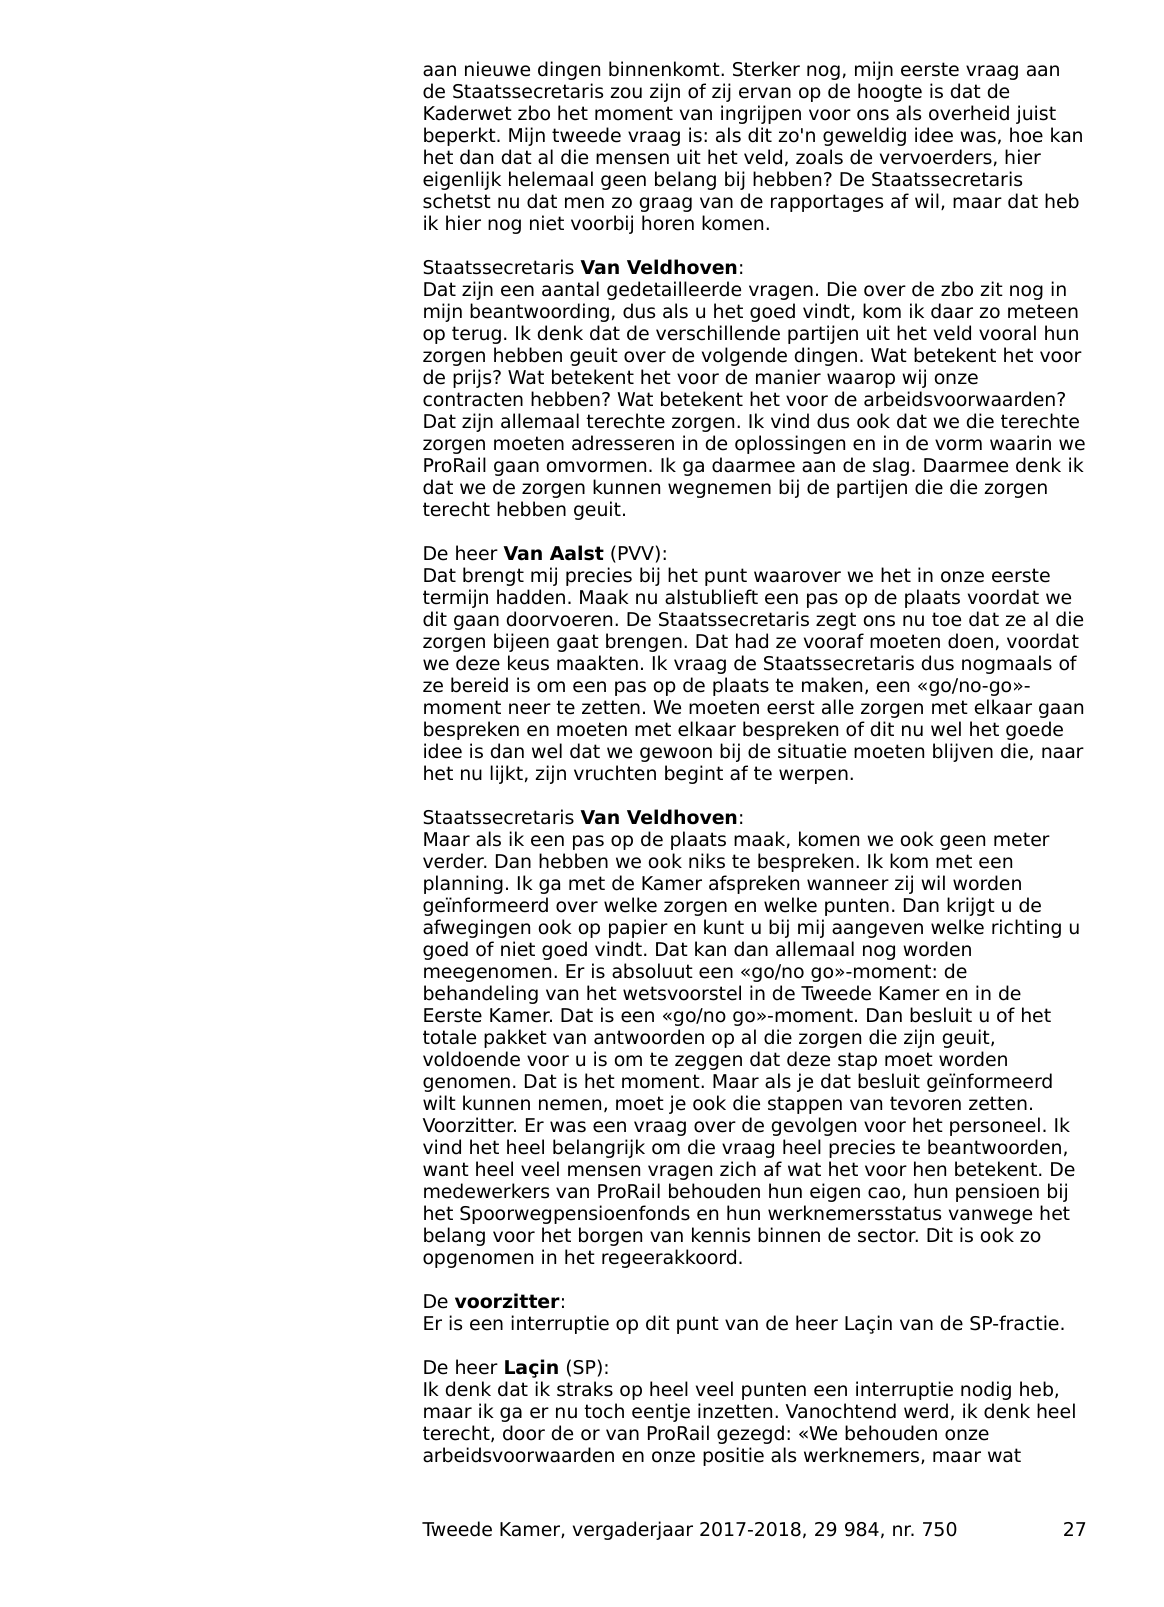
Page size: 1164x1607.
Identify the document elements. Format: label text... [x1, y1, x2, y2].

text Staatssecretaris Van Veldhoven: [422, 257, 1087, 279]
text Voorzitter. Er was een vraag over de gevolgen voor het personeel. Ik vind het heel belangrijk om die vraag heel precies te beantwoorden, want heel veel mensen vragen zich af wat het voor hen betekent. De medewerkers van ProRail behouden hun eigen cao, hun pensioen bij het Spoorwegpensioenfonds en hun werknemersstatus vanwege het belang voor het borgen van kennis binnen de sector. Dit is ook zo opgenomen in het regeerakkoord. [422, 1115, 1087, 1268]
text De heer Van Aalst (PVV): [422, 543, 1087, 565]
text Ik denk dat ik straks op heel veel punten een interruptie nodig heb, maar ik ga er nu toch eentje inzetten. Vanochtend werd, ik denk heel terecht, door de or van ProRail gezegd: «We behouden onze arbeidsvoorwaarden en onze positie als werknemers, maar wat [422, 1379, 1087, 1467]
text De heer Laçin (SP): [422, 1357, 1087, 1379]
text Er is een interruptie op dit punt van de heer Laçin van de SP-fractie. [422, 1313, 1087, 1335]
text De voorzitter: [422, 1291, 1087, 1313]
text Maar als ik een pas op de plaats maak, komen we ook geen meter verder. Dan hebben we ook niks te bespreken. Ik kom met een planning. Ik ga met de Kamer afspreken wanneer zij wil worden geïnformeerd over welke zorgen en welke punten. Dan krijgt u de afwegingen ook op papier en kunt u bij mij aangeven welke richting u goed of niet goed vindt. Dat kan dan allemaal nog worden meegenomen. Er is absoluut een «go/no go»-moment: de behandeling van het wetsvoorstel in de Tweede Kamer en in de Eerste Kamer. Dat is een «go/no go»-moment. Dan besluit u of het totale pakket van antwoorden op al die zorgen die zijn geuit, voldoende voor u is om te zeggen dat deze stap moet worden genomen. Dat is het moment. Maar als je dat besluit geïnformeerd wilt kunnen nemen, moet je ook die stappen van tevoren zetten. [422, 829, 1087, 1115]
text Dat brengt mij precies bij het punt waarover we het in onze eerste termijn hadden. Maak nu alstublieft een pas op de plaats voordat we dit gaan doorvoeren. De Staatssecretaris zegt ons nu toe dat ze al die zorgen bijeen gaat brengen. Dat had ze vooraf moeten doen, voordat we deze keus maakten. Ik vraag de Staatssecretaris dus nogmaals of ze bereid is om een pas op de plaats te maken, een «go/no-go»-moment neer te zetten. We moeten eerst alle zorgen met elkaar gaan bespreken en moeten met elkaar bespreken of dit nu wel het goede idee is dan wel dat we gewoon bij de situatie moeten blijven die, naar het nu lijkt, zijn vruchten begint af te werpen. [422, 565, 1087, 785]
text Staatssecretaris Van Veldhoven: [422, 807, 1087, 829]
text aan nieuwe dingen binnenkomt. Sterker nog, mijn eerste vraag aan de Staatssecretaris zou zijn of zij ervan op de hoogte is dat de Kaderwet zbo het moment van ingrijpen voor ons als overheid juist beperkt. Mijn tweede vraag is: als dit zo'n geweldig idee was, hoe kan het dan dat al die mensen uit het veld, zoals de vervoerders, hier eigenlijk helemaal geen belang bij hebben? De Staatssecretaris schetst nu dat men zo graag van de rapportages af wil, maar dat heb ik hier nog niet voorbij horen komen. [422, 59, 1087, 235]
text Dat zijn een aantal gedetailleerde vragen. Die over de zbo zit nog in mijn beantwoording, dus als u het goed vindt, kom ik daar zo meteen op terug. Ik denk dat de verschillende partijen uit het veld vooral hun zorgen hebben geuit over de volgende dingen. Wat betekent het voor de prijs? Wat betekent het voor de manier waarop wij onze contracten hebben? Wat betekent het voor de arbeidsvoorwaarden? Dat zijn allemaal terechte zorgen. Ik vind dus ook dat we die terechte zorgen moeten adresseren in de oplossingen en in de vorm waarin we ProRail gaan omvormen. Ik ga daarmee aan de slag. Daarmee denk ik dat we de zorgen kunnen wegnemen bij de partijen die die zorgen terecht hebben geuit. [422, 279, 1087, 521]
